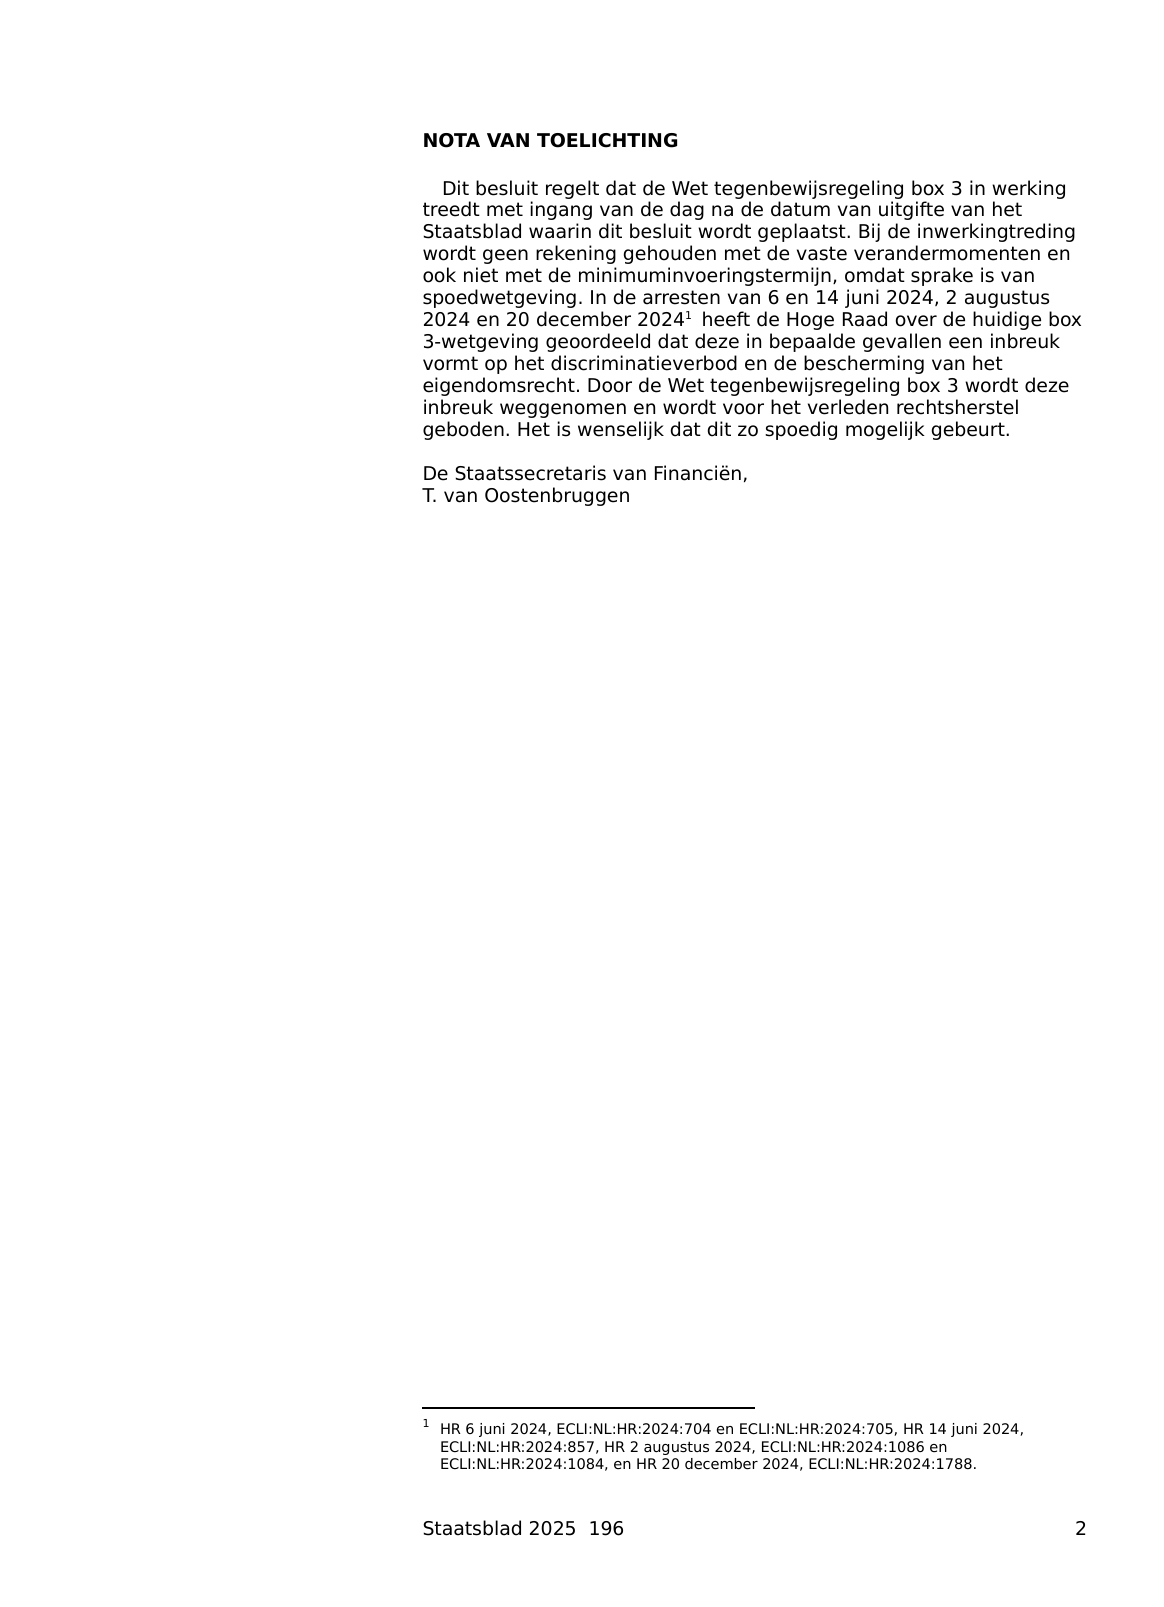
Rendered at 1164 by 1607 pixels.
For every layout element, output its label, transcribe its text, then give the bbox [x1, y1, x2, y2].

text De Staatssecretaris van Financiën, T. van Oostenbruggen [422, 463, 1087, 507]
text Dit besluit regelt dat de Wet tegenbewijsregeling box 3 in werking treedt met ingang van de dag na de datum van uitgifte van het Staatsblad waarin dit besluit wordt geplaatst. Bij de inwerkingtreding wordt geen rekening gehouden met de vaste verandermomenten en ook niet met de minimuminvoeringstermijn, omdat sprake is van spoedwetgeving. In de arresten van 6 en 14 juni 2024, 2 augustus 2024 en 20 december 2024 heeft de Hoge Raad over de huidige box 3-wetgeving geoordeeld dat deze in bepaalde gevallen een inbreuk vormt op het discriminatieverbod en de bescherming van het eigendomsrecht. Door de Wet tegenbewijsregeling box 3 wordt deze inbreuk weggenomen en wordt voor het verleden rechtsherstel geboden. Het is wenselijk dat dit zo spoedig mogelijk gebeurt. [422, 177, 1087, 441]
text HR 6 juni 2024, ECLI:NL:HR:2024:704 en ECLI:NL:HR:2024:705, HR 14 juni 2024, ECLI:NL:HR:2024:857, HR 2 augustus 2024, ECLI:NL:HR:2024:1086 en ECLI:NL:HR:2024:1084, en HR 20 december 2024, ECLI:NL:HR:2024:1788. [422, 1417, 1087, 1473]
subtitle NOTA VAN TOELICHTING [422, 130, 1087, 152]
